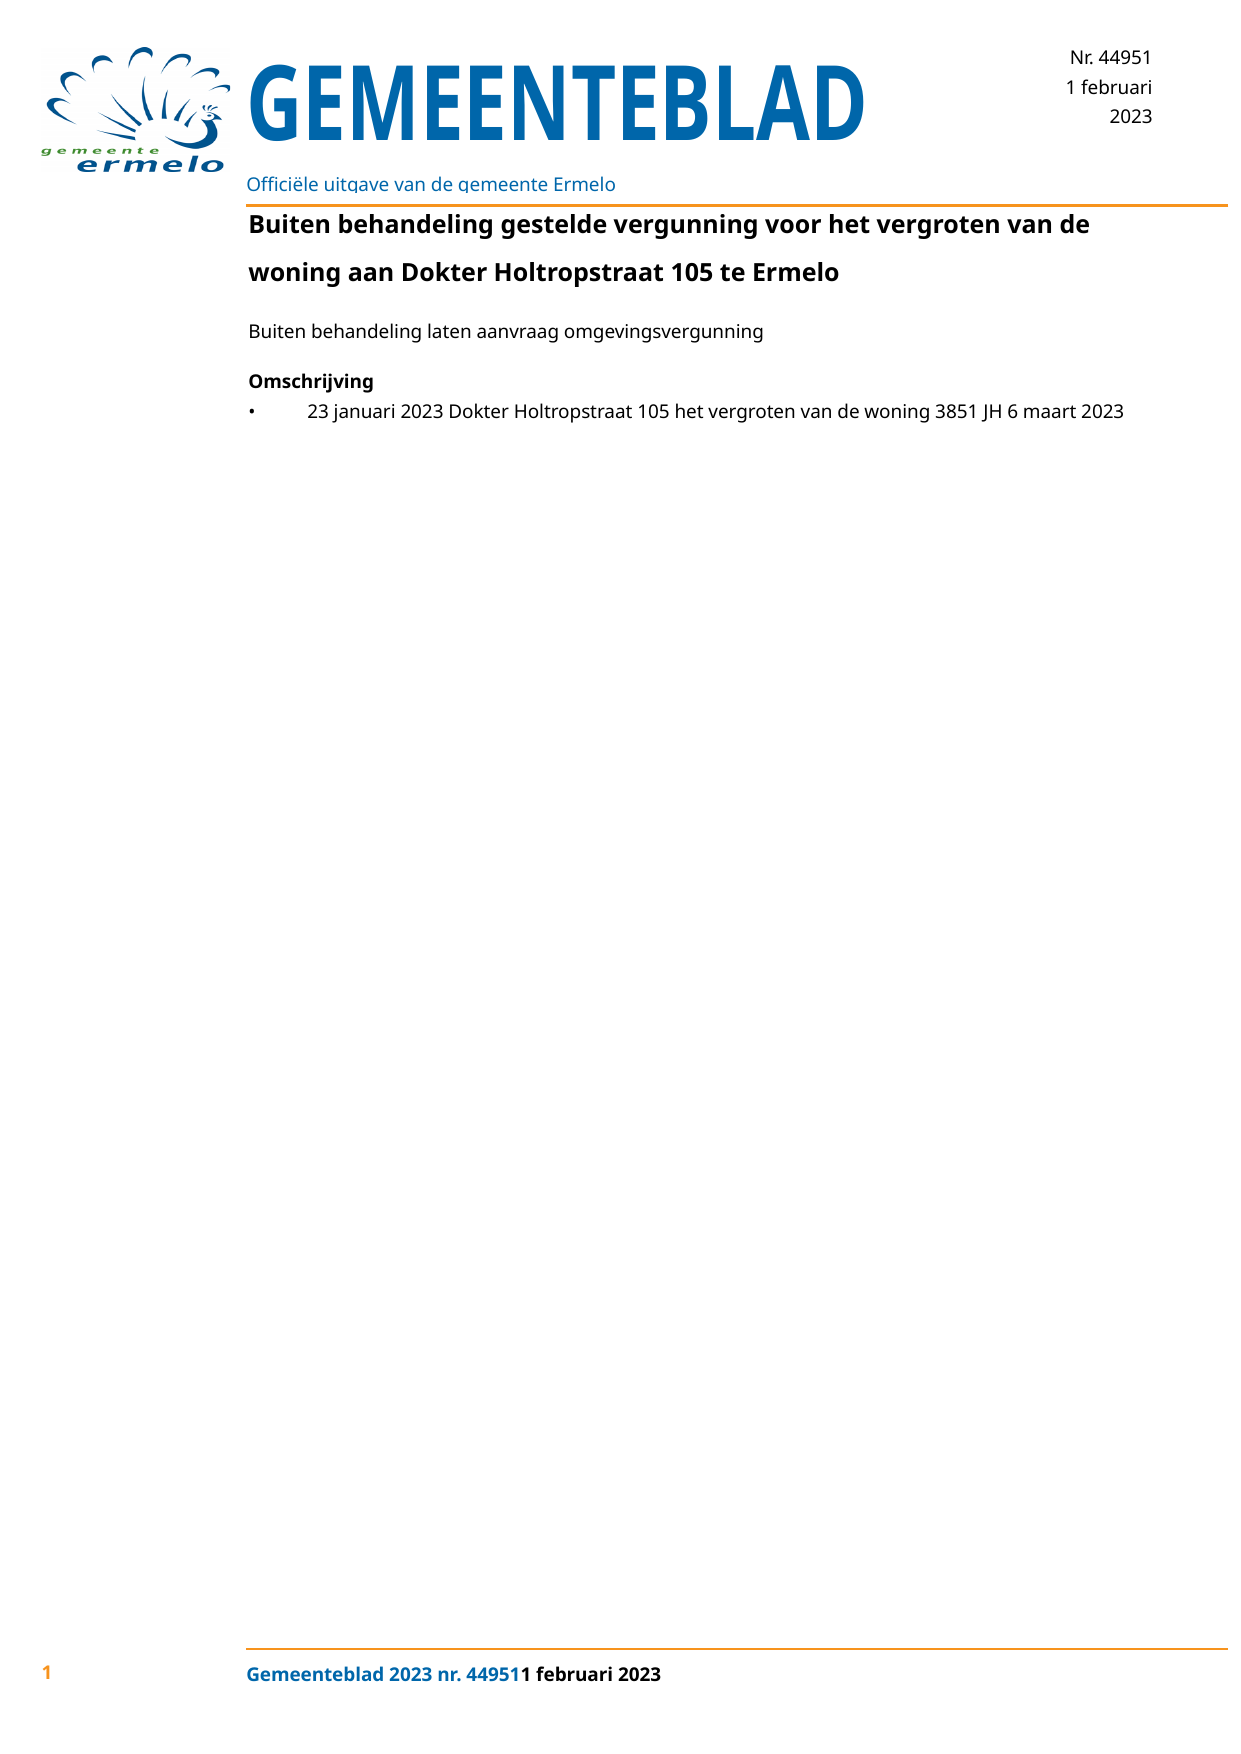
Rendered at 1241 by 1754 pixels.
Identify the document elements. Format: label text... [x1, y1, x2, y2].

text Omschrijving [248, 368, 1152, 394]
text Buiten behandeling gestelde vergunning voor het vergroten van de woning aan Dokter Holtropstraat 105 te Ermelo [248, 207, 1152, 288]
list 23 januari 2023 Dokter Holtropstraat 105 het vergroten van de woning 3851 JH 6 maart 2023 [248, 398, 1152, 424]
picture [41, 47, 231, 172]
text Buiten behandeling laten aanvraag omgevingsvergunning [248, 318, 1152, 344]
